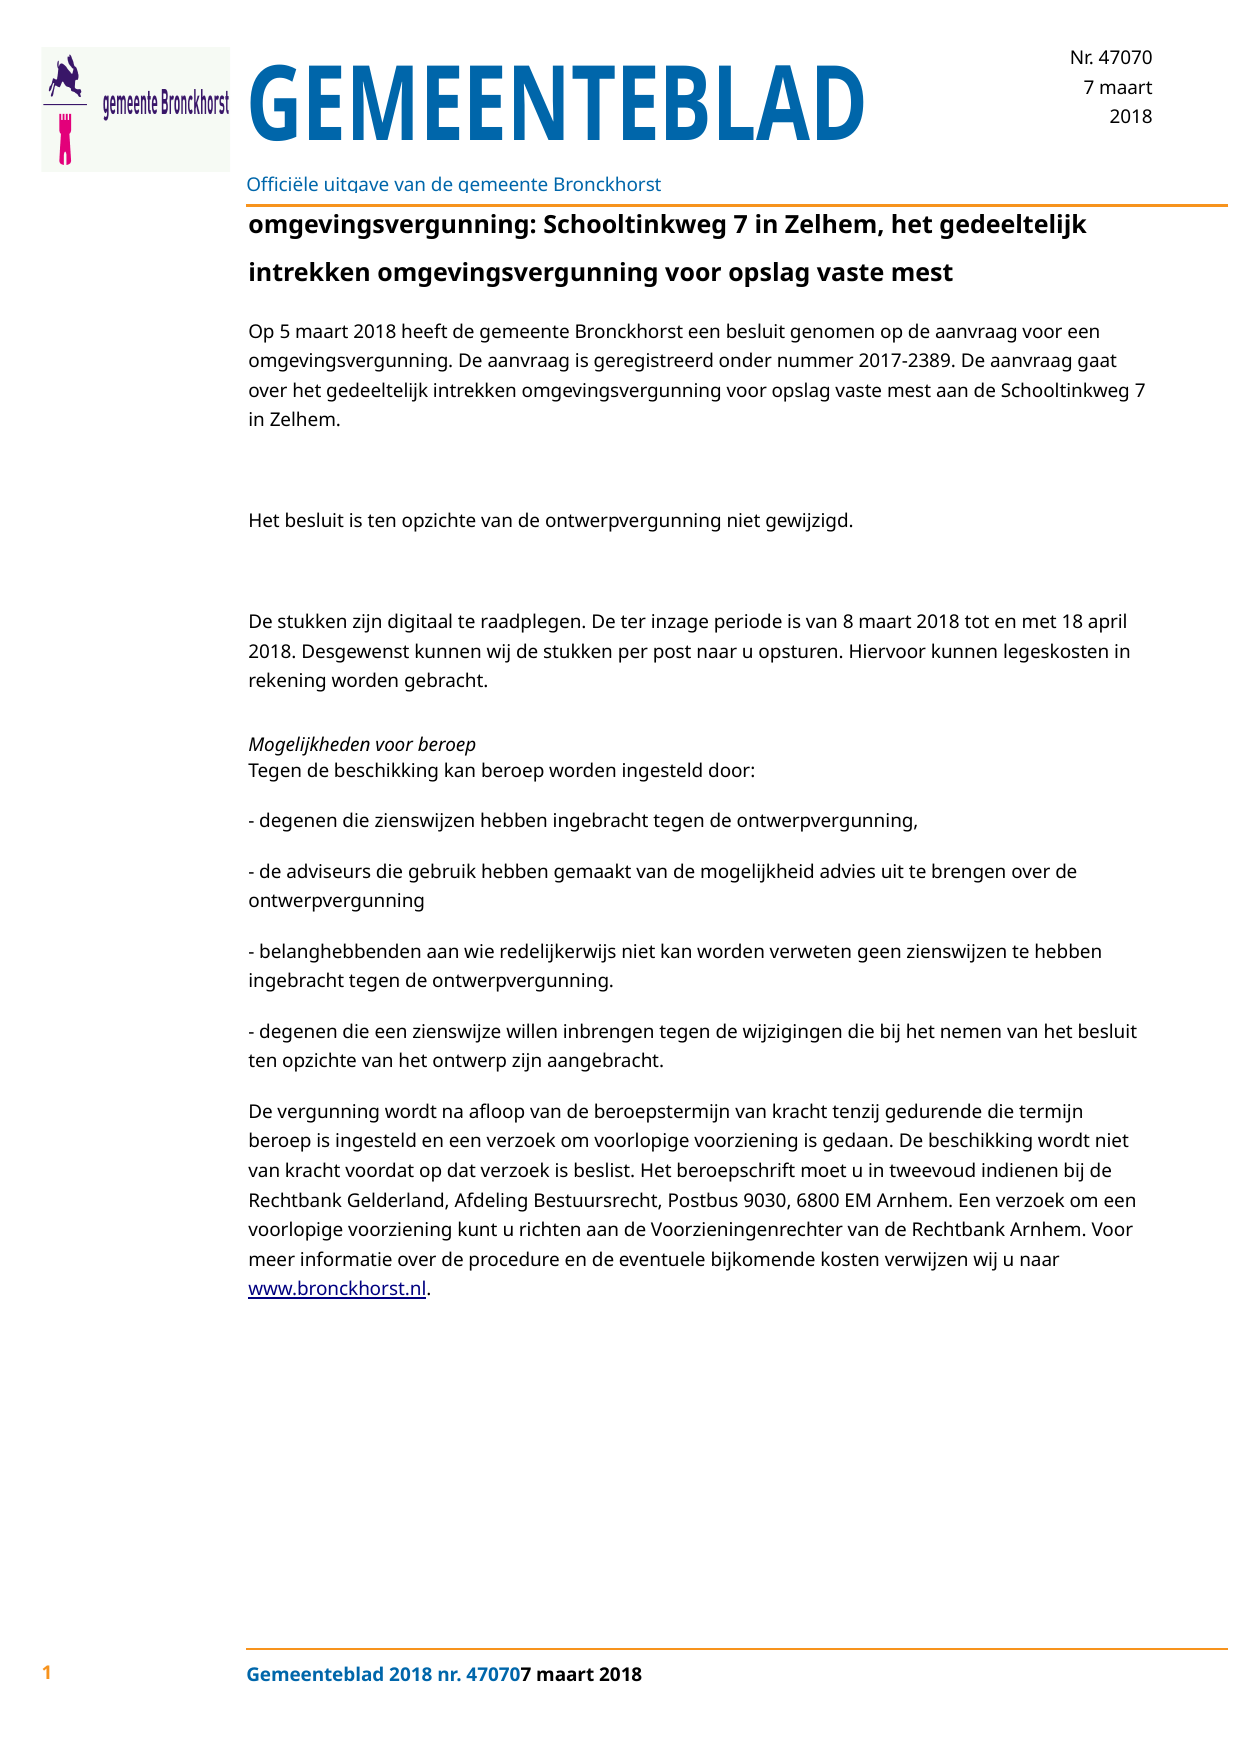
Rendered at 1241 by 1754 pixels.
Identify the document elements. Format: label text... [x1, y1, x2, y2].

text - de adviseurs die gebruik hebben gemaakt van de mogelijkheid advies uit te brengen over de ontwerpvergunning [248, 858, 1152, 913]
text Tegen de beschikking kan beroep worden ingesteld door: [248, 757, 1152, 783]
picture [41, 47, 231, 172]
text - belanghebbenden aan wie redelijkerwijs niet kan worden verweten geen zienswijzen te hebben ingebracht tegen de ontwerpvergunning. [248, 938, 1152, 993]
text - degenen die een zienswijze willen inbrengen tegen de wijzigingen die bij het nemen van het besluit ten opzichte van het ontwerp zijn aangebracht. [248, 1018, 1152, 1073]
text Op 5 maart 2018 heeft de gemeente Bronckhorst een besluit genomen op de aanvraag voor een omgevingsvergunning. De aanvraag is geregistreerd onder nummer 2017-2389. De aanvraag gaat over het gedeeltelijk intrekken omgevingsvergunning voor opslag vaste mest aan de Schooltinkweg 7 in Zelhem. [248, 318, 1152, 432]
text Het besluit is ten opzichte van de ontwerpvergunning niet gewijzigd. [248, 507, 1152, 533]
text Mogelijkheden voor beroep [248, 731, 1152, 757]
text omgevingsvergunning: Schooltinkweg 7 in Zelhem, het gedeeltelijk intrekken omgevingsvergunning voor opslag vaste mest [248, 207, 1152, 288]
text De stukken zijn digitaal te raadplegen. De ter inzage periode is van 8 maart 2018 tot en met 18 april 2018. Desgewenst kunnen wij de stukken per post naar u opsturen. Hiervoor kunnen legeskosten in rekening worden gebracht. [248, 608, 1152, 693]
text De vergunning wordt na afloop van de beroepstermijn van kracht tenzij gedurende die termijn beroep is ingesteld en een verzoek om voorlopige voorziening is gedaan. De beschikking wordt niet van kracht voordat op dat verzoek is beslist. Het beroepschrift moet u in tweevoud indienen bij de Rechtbank Gelderland, Afdeling Bestuursrecht, Postbus 9030, 6800 EM Arnhem. Een verzoek om een voorlopige voorziening kunt u richten aan de Voorzieningenrechter van de Rechtbank Arnhem. Voor meer informatie over de procedure en de eventuele bijkomende kosten verwijzen wij u naar www.bronckhorst.nl. [248, 1098, 1152, 1301]
text - degenen die zienswijzen hebben ingebracht tegen de ontwerpvergunning, [248, 808, 1152, 833]
